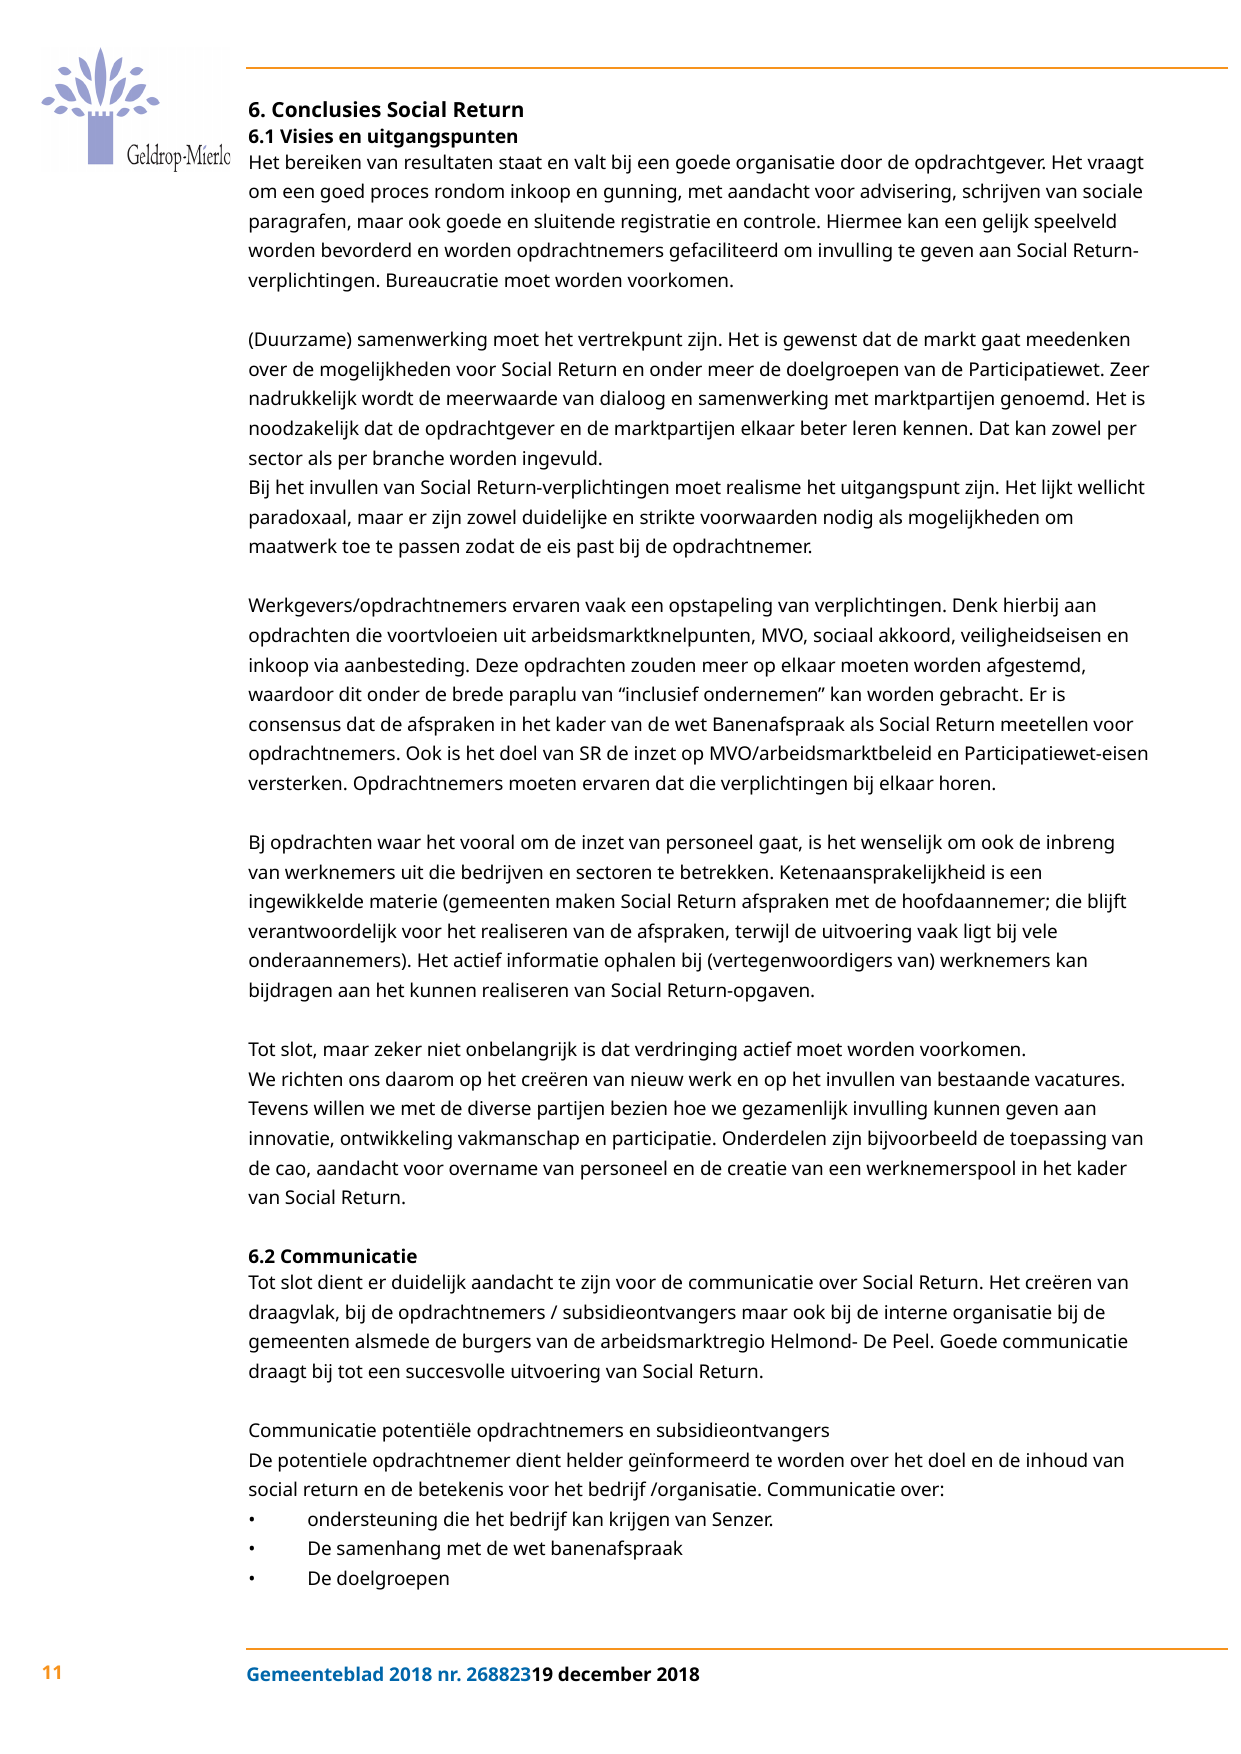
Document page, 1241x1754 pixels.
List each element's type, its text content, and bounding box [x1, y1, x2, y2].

text Communicatie potentiële opdrachtnemers en subsidieontvangers [248, 1417, 1152, 1443]
list De samenhang met de wet banenafspraak [248, 1536, 1152, 1561]
text Tot slot dient er duidelijk aandacht te zijn voor de communicatie over Social Return. Het creëren van draagvlak, bij de opdrachtnemers / subsidieontvangers maar ook bij de interne organisatie bij de gemeenten alsmede de burgers van de arbeidsmarktregio Helmond- De Peel. Goede communicatie draagt bij tot een succesvolle uitvoering van Social Return. [248, 1269, 1152, 1384]
picture [41, 47, 231, 172]
text 6. Conclusies Social Return [248, 95, 1152, 123]
text Bij het invullen van Social Return-verplichtingen moet realisme het uitgangspunt zijn. Het lijkt wellicht paradoxaal, maar er zijn zowel duidelijke en strikte voorwaarden nodig als mogelijkheden om maatwerk toe te passen zodat de eis past bij de opdrachtnemer. [248, 474, 1152, 559]
text Tot slot, maar zeker niet onbelangrijk is dat verdringing actief moet worden voorkomen. [248, 1036, 1152, 1062]
text Het bereiken van resultaten staat en valt bij een goede organisatie door de opdrachtgever. Het vraagt om een goed proces rondom inkoop en gunning, met aandacht voor advisering, schrijven van sociale paragrafen, maar ook goede en sluitende registratie en controle. Hiermee kan een gelijk speelveld worden bevorderd en worden opdrachtnemers gefaciliteerd om invulling te geven aan Social Return-verplichtingen. Bureaucratie moet worden voorkomen. [248, 149, 1152, 293]
text Werkgevers/opdrachtnemers ervaren vaak een opstapeling van verplichtingen. Denk hierbij aan opdrachten die voortvloeien uit arbeidsmarktknelpunten, MVO, sociaal akkoord, veiligheidseisen en inkoop via aanbesteding. Deze opdrachten zouden meer op elkaar moeten worden afgestemd, waardoor dit onder de brede paraplu van “inclusief ondernemen” kan worden gebracht. Er is consensus dat de afspraken in het kader van de wet Banenafspraak als Social Return meetellen voor opdrachtnemers. Ook is het doel van SR de inzet op MVO/arbeidsmarktbeleid en Participatiewet-eisen versterken. Opdrachtnemers moeten ervaren dat die verplichtingen bij elkaar horen. [248, 593, 1152, 796]
text De potentiele opdrachtnemer dient helder geïnformeerd te worden over het doel en de inhoud van social return en de betekenis voor het bedrijf /organisatie. Communicatie over: [248, 1447, 1152, 1502]
text (Duurzame) samenwerking moet het vertrekpunt zijn. Het is gewenst dat de markt gaat meedenken over de mogelijkheden voor Social Return en onder meer de doelgroepen van de Participatiewet. Zeer nadrukkelijk wordt de meerwaarde van dialoog en samenwerking met marktpartijen genoemd. Het is noodzakelijk dat de opdrachtgever en de marktpartijen elkaar beter leren kennen. Dat kan zowel per sector als per branche worden ingevuld. [248, 326, 1152, 471]
text 6.1 Visies en uitgangspunten [248, 123, 1152, 149]
text Bj opdrachten waar het vooral om de inzet van personeel gaat, is het wenselijk om ook de inbreng van werknemers uit die bedrijven en sectoren te betrekken. Ketenaansprakelijkheid is een ingewikkelde materie (gemeenten maken Social Return afspraken met de hoofdaannemer; die blijft verantwoordelijk voor het realiseren van de afspraken, terwijl de uitvoering vaak ligt bij vele onderaannemers). Het actief informatie ophalen bij (vertegenwoordigers van) werknemers kan bijdragen aan het kunnen realiseren van Social Return-opgaven. [248, 829, 1152, 1003]
text We richten ons daarom op het creëren van nieuw werk en op het invullen van bestaande vacatures. Tevens willen we met de diverse partijen bezien hoe we gezamenlijk invulling kunnen geven aan innovatie, ontwikkeling vakmanschap en participatie. Onderdelen zijn bijvoorbeeld de toepassing van de cao, aandacht voor overname van personeel en de creatie van een werknemerspool in het kader van Social Return. [248, 1066, 1152, 1210]
text 6.2 Communicatie [248, 1243, 1152, 1269]
list ondersteuning die het bedrijf kan krijgen van Senzer. [248, 1506, 1152, 1532]
list De doelgroepen [248, 1565, 1152, 1591]
